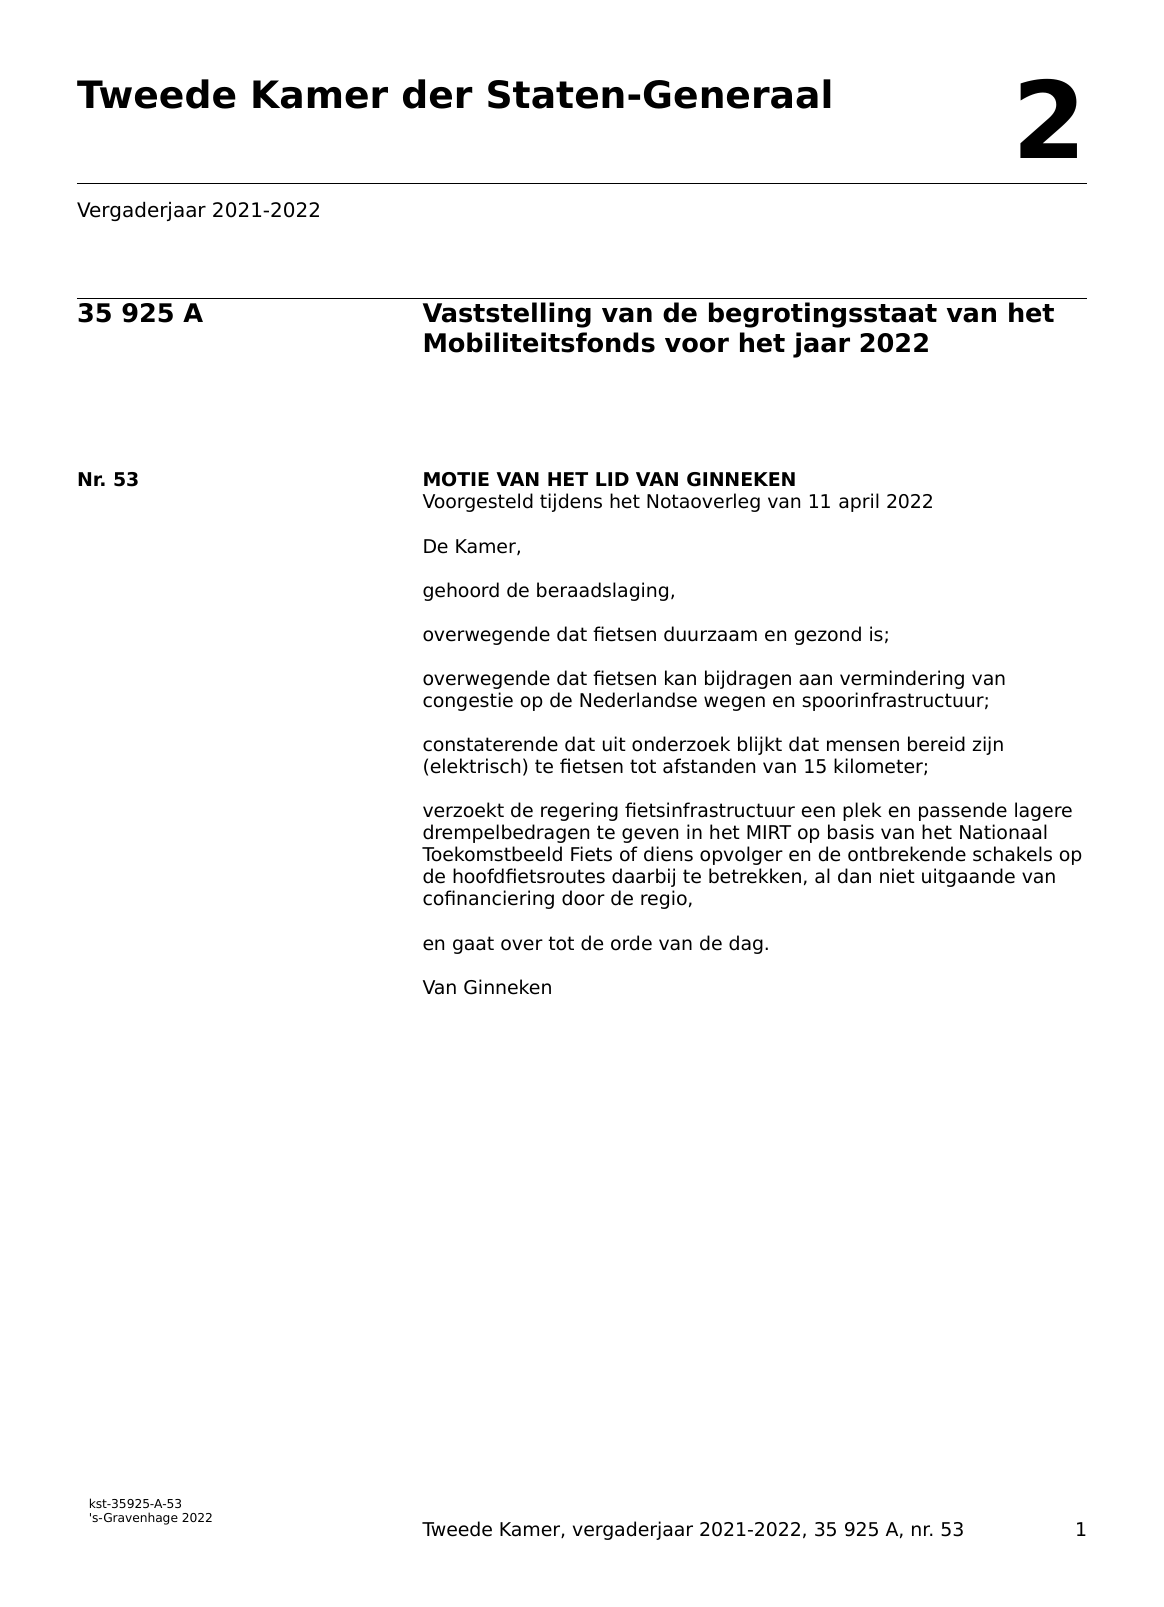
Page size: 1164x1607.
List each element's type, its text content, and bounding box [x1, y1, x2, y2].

text Van Ginneken [422, 977, 1087, 998]
table_header Tweede Kamer der Staten-Generaal [77, 59, 886, 183]
subtitle Nr. 53 MOTIE VAN HET LID VAN GINNEKEN [77, 469, 1087, 491]
text verzoekt de regering fietsinfrastructuur een plek en passende lagere drempelbedragen te geven in het MIRT op basis van het Nationaal Toekomstbeeld Fiets of diens opvolger en de ontbrekende schakels op de hoofdfietsroutes daarbij te betrekken, al dan niet uitgaande van cofinanciering door de regio, [422, 800, 1087, 910]
table_header 2 [886, 59, 1087, 183]
text overwegende dat fietsen duurzaam en gezond is; [422, 624, 1087, 646]
table_cell Vergaderjaar 2021-2022 [77, 184, 1087, 298]
text constaterende dat uit onderzoek blijkt dat mensen bereid zijn (elektrisch) te fietsen tot afstanden van 15 kilometer; [422, 734, 1087, 778]
text gehoord de beraadslaging, [422, 580, 1087, 602]
text De Kamer, [422, 536, 1087, 557]
text en gaat over tot de orde van de dag. [422, 932, 1087, 954]
subtitle 35 925 A Vaststelling van de begrotingsstaat van het Mobiliteitsfonds voor het jaar 2022 [77, 299, 1087, 358]
text Voorgesteld tijdens het Notaoverleg van 11 april 2022 [422, 491, 1087, 513]
text kst-35925-A-53 [88, 1497, 323, 1511]
text 's-Gravenhage 2022 [88, 1511, 323, 1525]
text overwegende dat fietsen kan bijdragen aan vermindering van congestie op de Nederlandse wegen en spoorinfrastructuur; [422, 668, 1087, 712]
